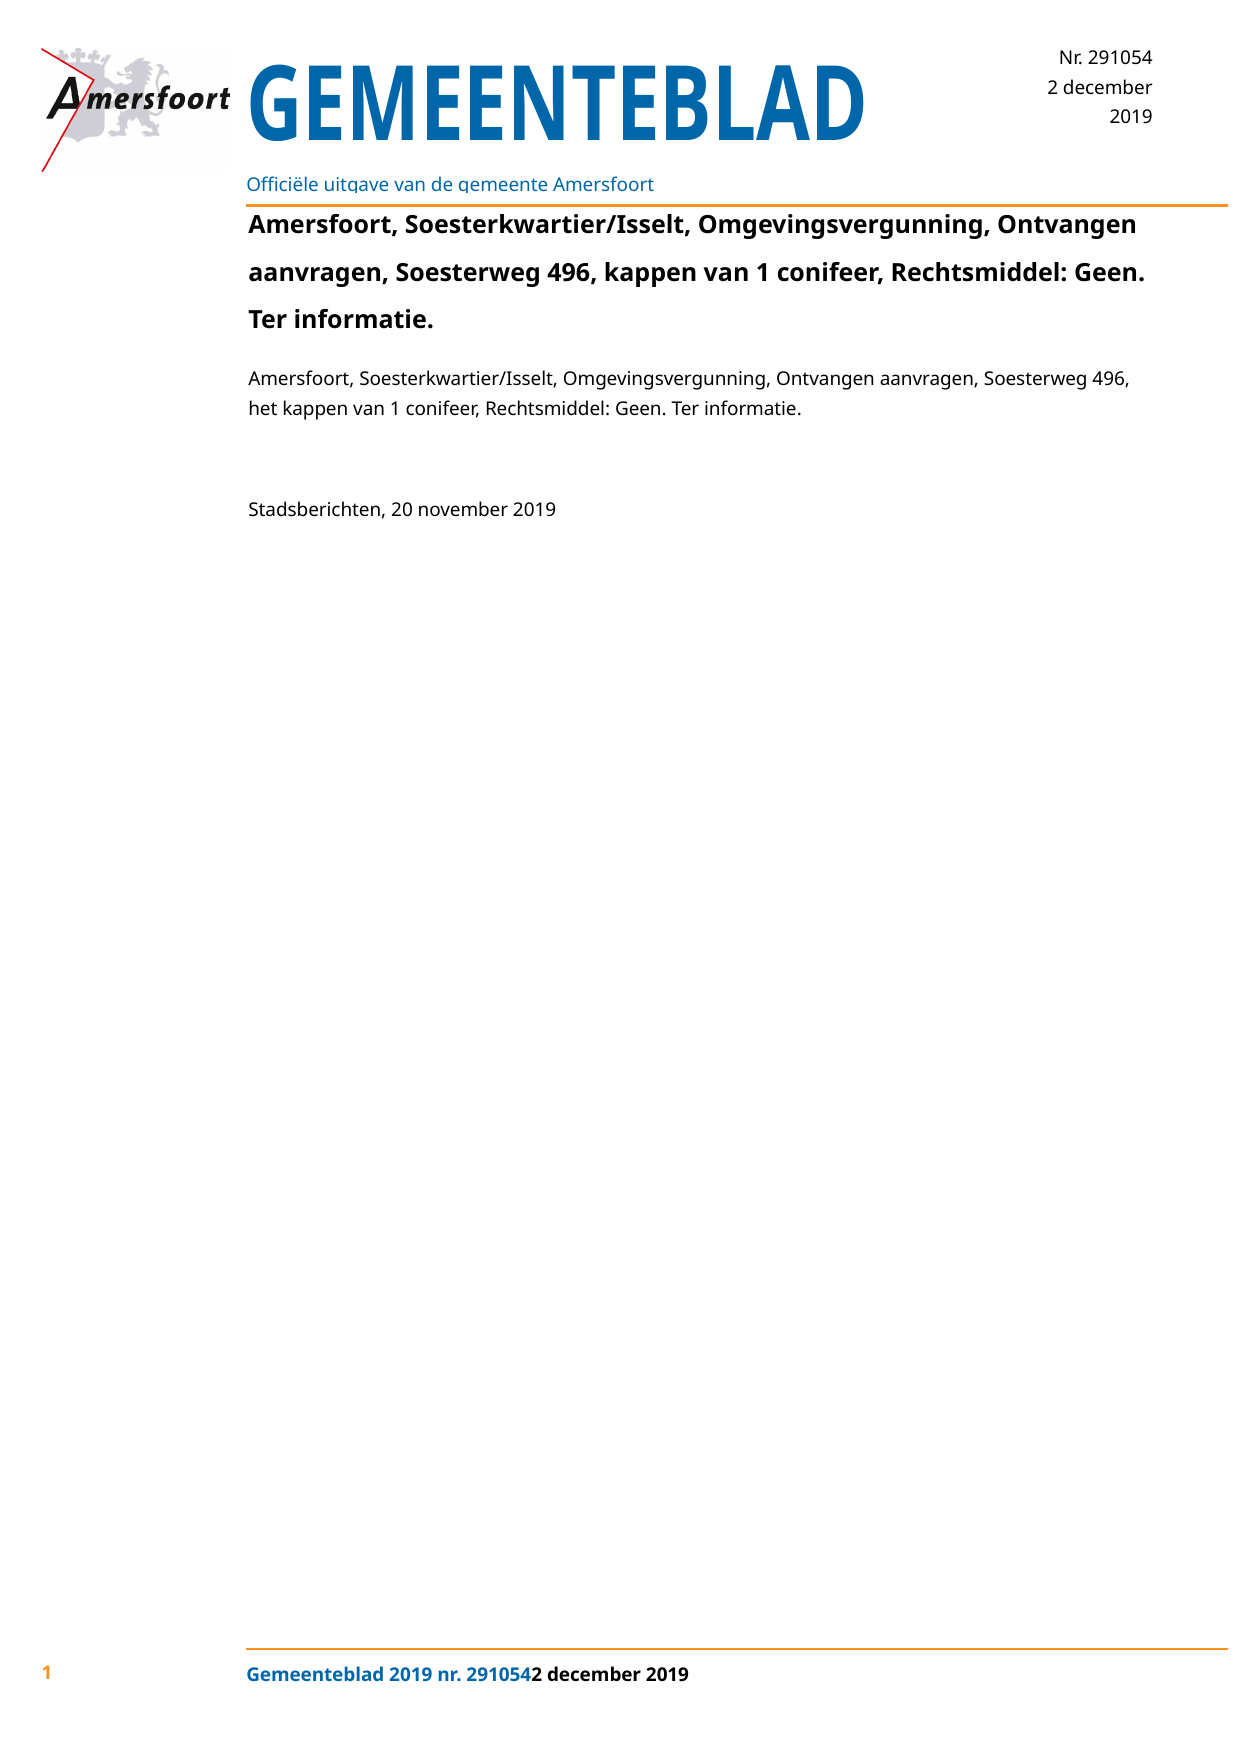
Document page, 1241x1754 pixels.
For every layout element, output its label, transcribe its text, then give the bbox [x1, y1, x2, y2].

text Amersfoort, Soesterkwartier/Isselt, Omgevingsvergunning, Ontvangen aanvragen, Soesterweg 496, het kappen van 1 conifeer, Rechtsmiddel: Geen. Ter informatie. [248, 366, 1152, 421]
text Stadsberichten, 20 november 2019 [248, 496, 1152, 522]
picture [41, 47, 231, 172]
text Amersfoort, Soesterkwartier/Isselt, Omgevingsvergunning, Ontvangen aanvragen, Soesterweg 496, kappen van 1 conifeer, Rechtsmiddel: Geen. Ter informatie. [248, 207, 1152, 336]
